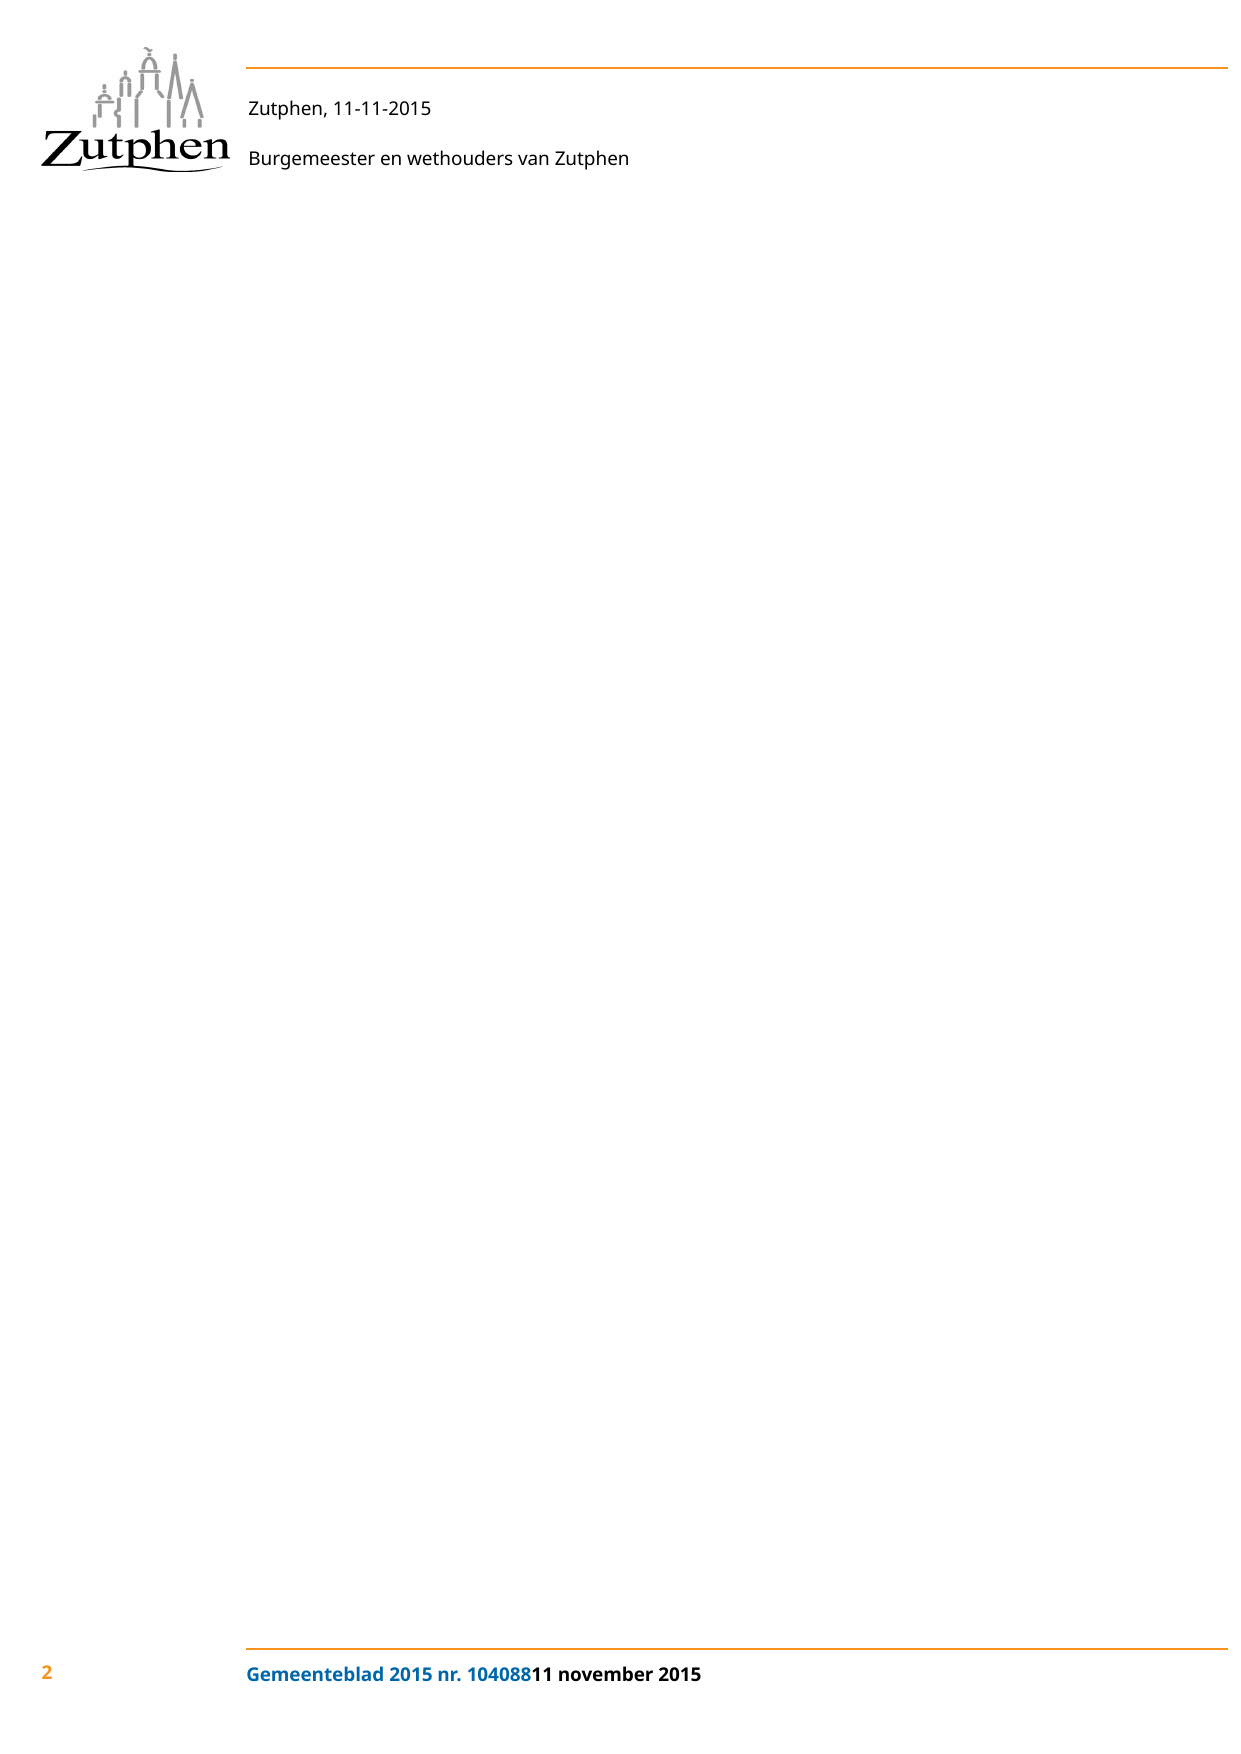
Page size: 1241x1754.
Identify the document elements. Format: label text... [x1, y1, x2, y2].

text Zutphen, 11-11-2015 [248, 95, 1152, 121]
text Burgemeester en wethouders van Zutphen [248, 145, 1152, 171]
picture [41, 47, 231, 172]
